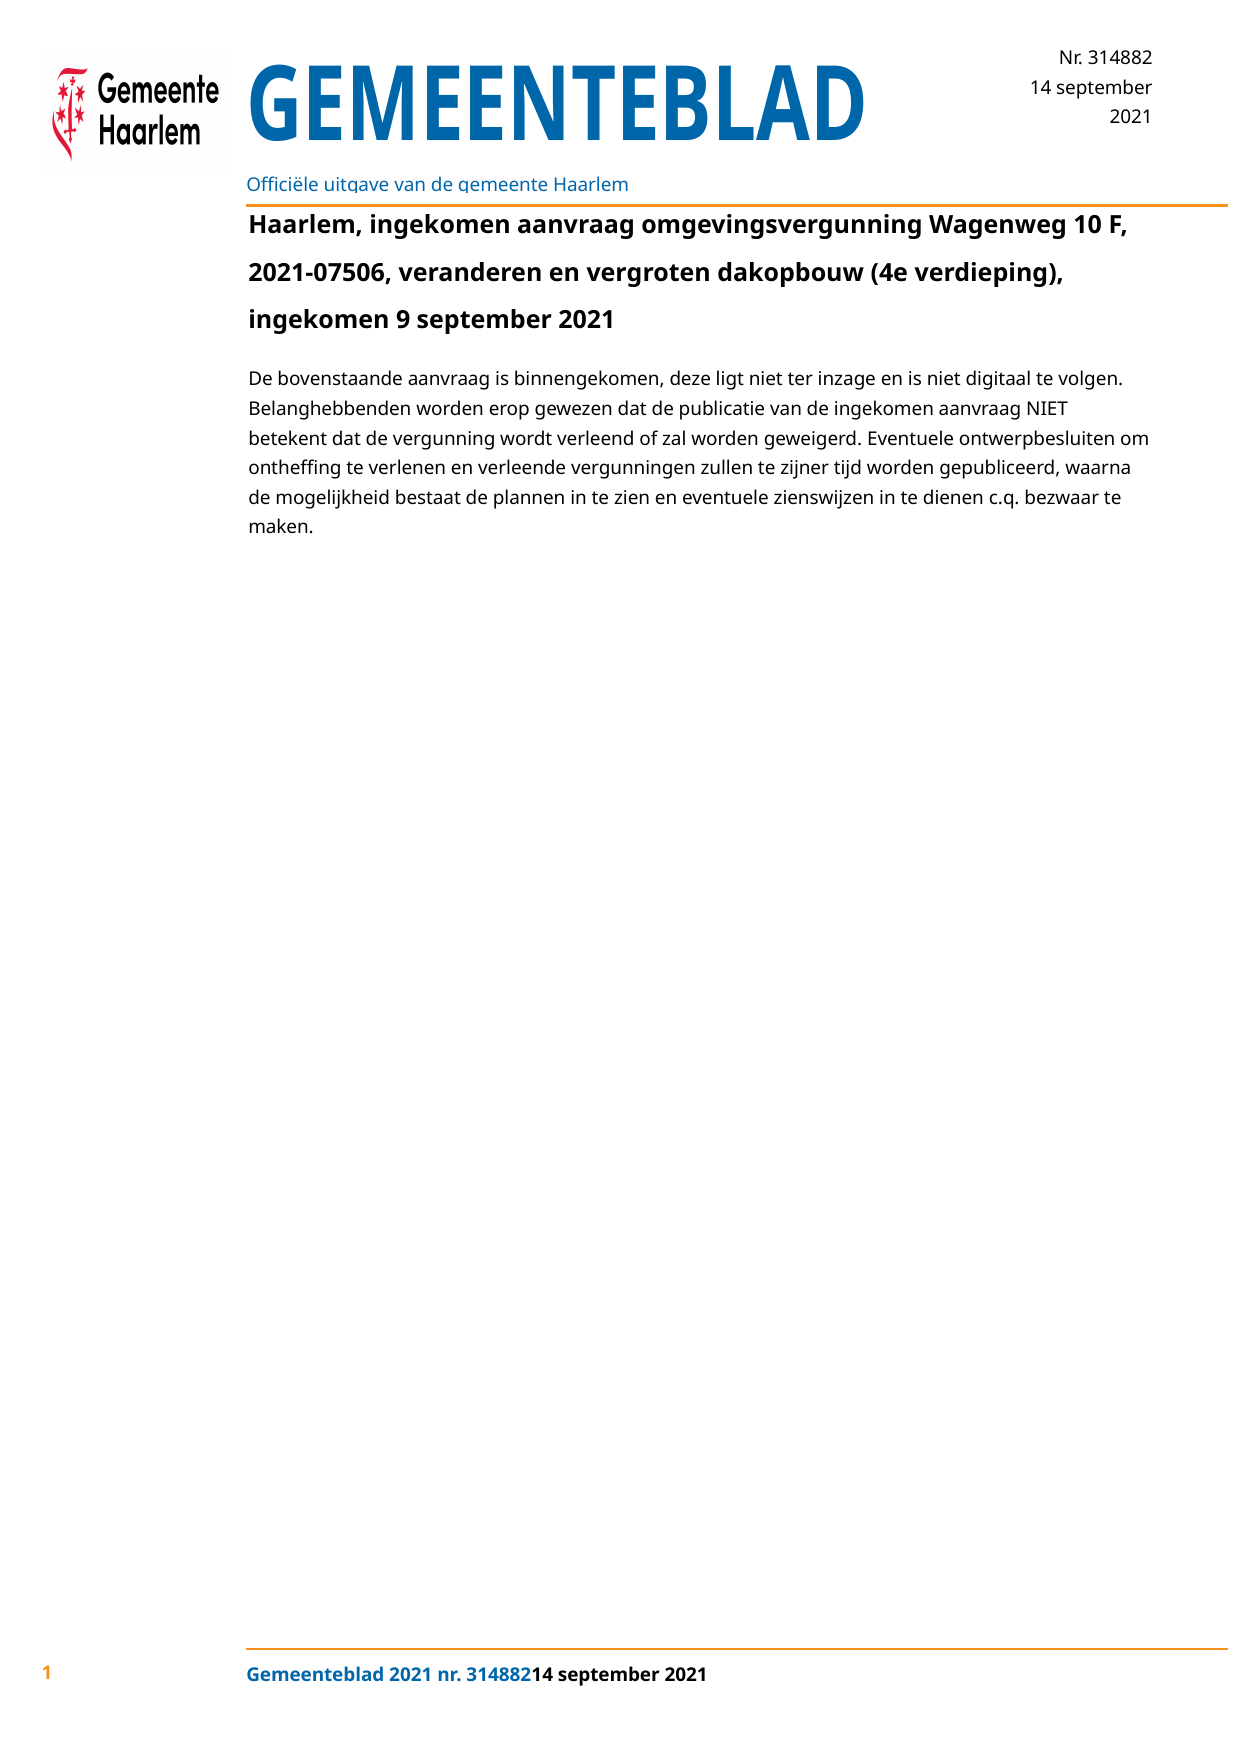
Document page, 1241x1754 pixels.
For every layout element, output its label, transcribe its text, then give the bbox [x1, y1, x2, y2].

picture [41, 47, 231, 172]
text De bovenstaande aanvraag is binnengekomen, deze ligt niet ter inzage en is niet digitaal te volgen. Belanghebbenden worden erop gewezen dat de publicatie van de ingekomen aanvraag NIET betekent dat de vergunning wordt verleend of zal worden geweigerd. Eventuele ontwerpbesluiten om ontheffing te verlenen en verleende vergunningen zullen te zijner tijd worden gepubliceerd, waarna de mogelijkheid bestaat de plannen in te zien en eventuele zienswijzen in te dienen c.q. bezwaar te maken. [248, 366, 1152, 539]
text Haarlem, ingekomen aanvraag omgevingsvergunning Wagenweg 10 F, 2021-07506, veranderen en vergroten dakopbouw (4e verdieping), ingekomen 9 september 2021 [248, 207, 1152, 336]
